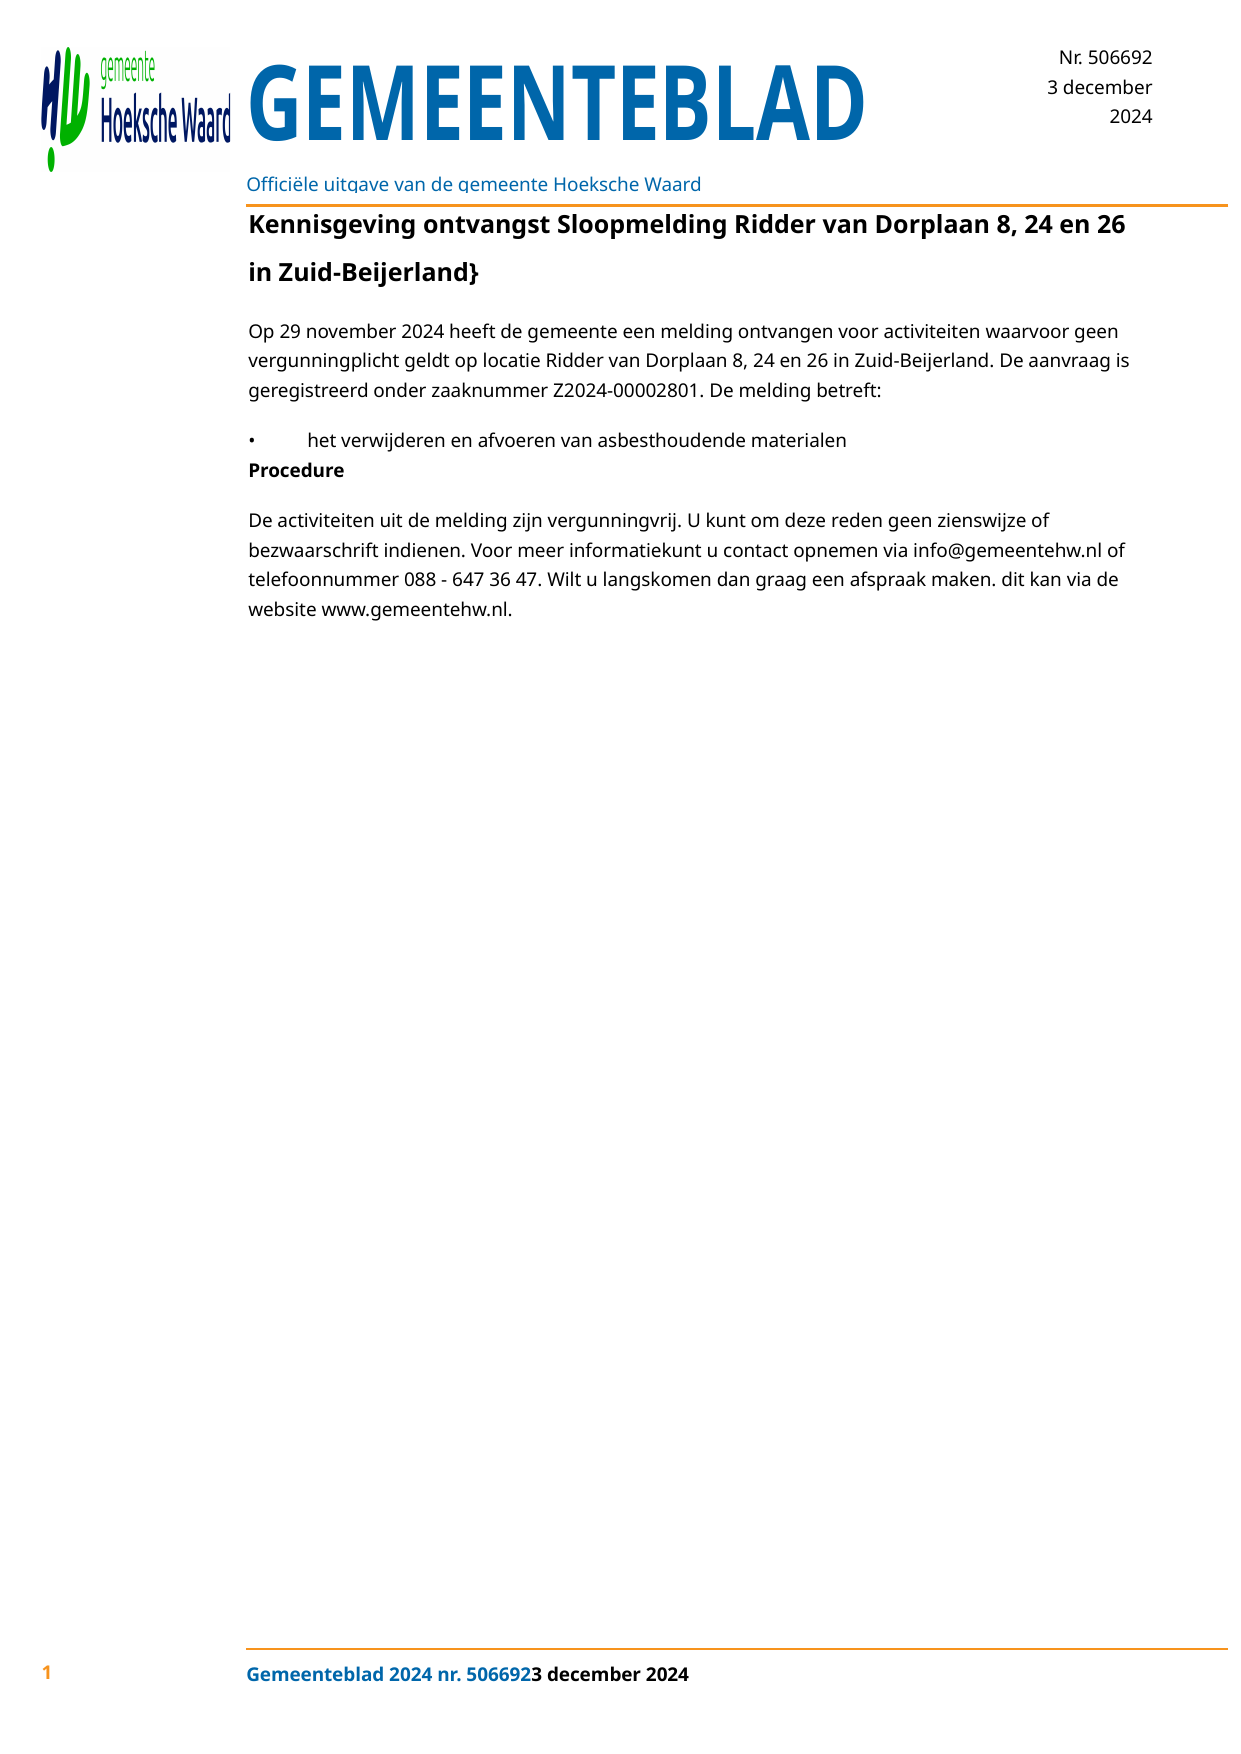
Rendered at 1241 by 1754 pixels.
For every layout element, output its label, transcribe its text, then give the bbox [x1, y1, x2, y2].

text Op 29 november 2024 heeft de gemeente een melding ontvangen voor activiteiten waarvoor geen vergunningplicht geldt op locatie Ridder van Dorplaan 8, 24 en 26 in Zuid-Beijerland. De aanvraag is geregistreerd onder zaaknummer Z2024-00002801. De melding betreft: [248, 318, 1152, 403]
text Procedure [248, 457, 1152, 483]
list het verwijderen en afvoeren van asbesthoudende materialen [248, 427, 1152, 453]
text De activiteiten uit de melding zijn vergunningvrij. U kunt om deze reden geen zienswijze of bezwaarschrift indienen. Voor meer informatiekunt u contact opnemen via info@gemeentehw.nl of telefoonnummer 088 - 647 36 47. Wilt u langskomen dan graag een afspraak maken. dit kan via de website www.gemeentehw.nl. [248, 507, 1152, 622]
picture [41, 47, 231, 172]
text Kennisgeving ontvangst Sloopmelding Ridder van Dorplaan 8, 24 en 26 in Zuid-Beijerland} [248, 207, 1152, 288]
